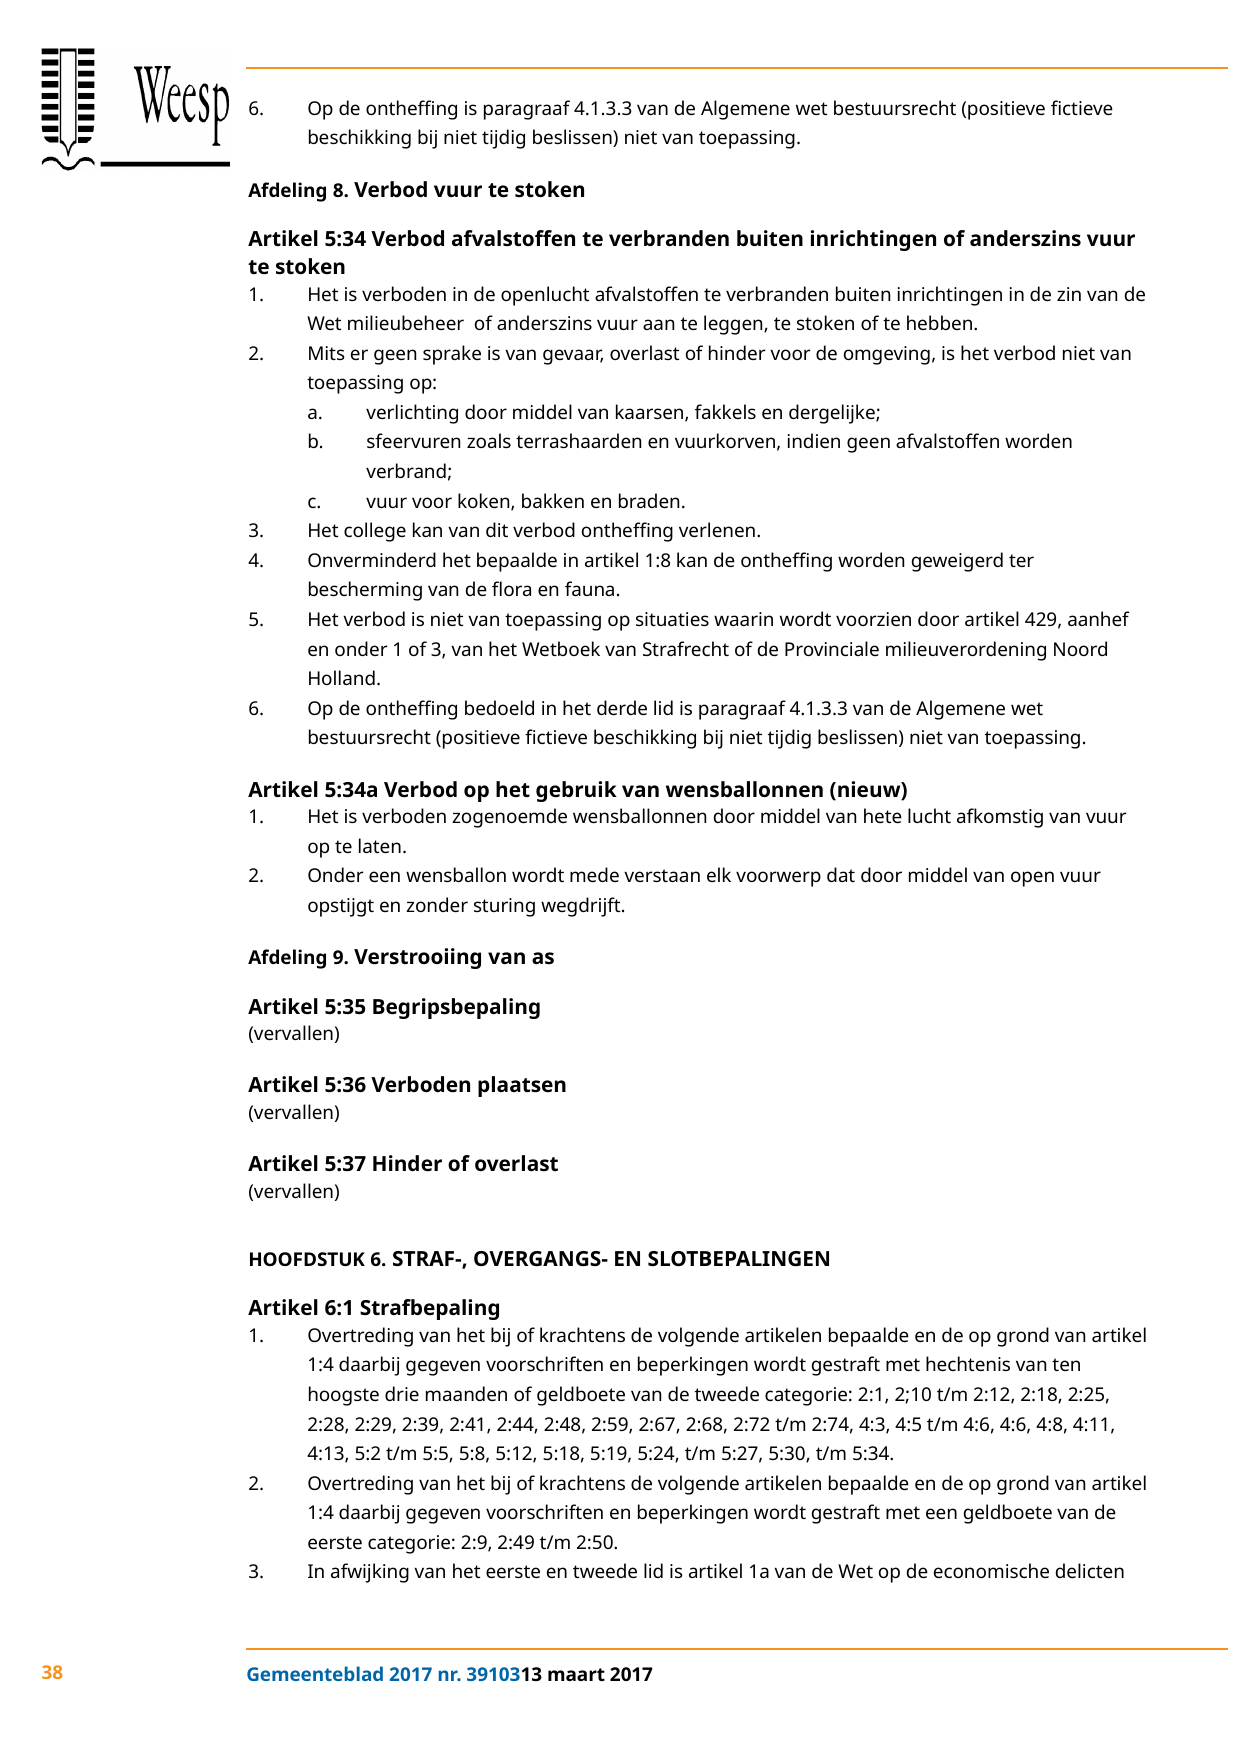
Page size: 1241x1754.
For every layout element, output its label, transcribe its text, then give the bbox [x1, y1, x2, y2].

list verlichting door middel van kaarsen, fakkels en dergelijke; [307, 399, 1152, 425]
text Artikel 5:36 Verboden plaatsen [248, 1071, 1152, 1099]
picture [41, 47, 231, 172]
list Het is verboden in de openlucht afvalstoffen te verbranden buiten inrichtingen in de zin van de Wet milieubeheer of anderszins vuur aan te leggen, te stoken of te hebben. [248, 281, 1152, 336]
text Artikel 6:1 Strafbepaling [248, 1293, 1152, 1322]
text Afdeling 8. Verbod vuur te stoken [248, 175, 1152, 203]
list Onder een wensballon wordt mede verstaan elk voorwerp dat door middel van open vuur opstijgt en zonder sturing wegdrijft. [248, 863, 1152, 918]
list Op de ontheffing is paragraaf 4.1.3.3 van de Algemene wet bestuursrecht (positieve fictieve beschikking bij niet tijdig beslissen) niet van toepassing. [248, 95, 1152, 150]
text Artikel 5:34 Verbod afvalstoffen te verbranden buiten inrichtingen of anderszins vuur te stoken [248, 224, 1152, 281]
text (vervallen) [248, 1099, 1152, 1125]
list sfeervuren zoals terrashaarden en vuurkorven, indien geen afvalstoffen worden verbrand; [307, 429, 1152, 484]
list Het verbod is niet van toepassing op situaties waarin wordt voorzien door artikel 429, aanhef en onder 1 of 3, van het Wetboek van Strafrecht of de Provinciale milieuverordening Noord Holland. [248, 606, 1152, 691]
text (vervallen) [248, 1020, 1152, 1046]
list In afwijking van het eerste en tweede lid is artikel 1a van de Wet op de economische delicten [248, 1559, 1152, 1584]
list Op de ontheffing bedoeld in het derde lid is paragraaf 4.1.3.3 van de Algemene wet bestuursrecht (positieve fictieve beschikking bij niet tijdig beslissen) niet van toepassing. [248, 695, 1152, 750]
list Mits er geen sprake is van gevaar, overlast of hinder voor de omgeving, is het verbod niet van toepassing op: [248, 340, 1152, 395]
list Overtreding van het bij of krachtens de volgende artikelen bepaalde en de op grond van artikel 1:4 daarbij gegeven voorschriften en beperkingen wordt gestraft met hechtenis van ten hoogste drie maanden of geldboete van de tweede categorie: 2:1, 2;10 t/m 2:12, 2:18, 2:25, 2:28, 2:29, 2:39, 2:41, 2:44, 2:48, 2:59, 2:67, 2:68, 2:72 t/m 2:74, 4:3, 4:5 t/m 4:6, 4:6, 4:8, 4:11, 4:13, 5:2 t/m 5:5, 5:8, 5:12, 5:18, 5:19, 5:24, t/m 5:27, 5:30, t/m 5:34. [248, 1322, 1152, 1466]
list Overtreding van het bij of krachtens de volgende artikelen bepaalde en de op grond van artikel 1:4 daarbij gegeven voorschriften en beperkingen wordt gestraft met een geldboete van de eerste categorie: 2:9, 2:49 t/m 2:50. [248, 1470, 1152, 1555]
text (vervallen) [248, 1178, 1152, 1204]
text Artikel 5:34a Verbod op het gebruik van wensballonnen (nieuw) [248, 775, 1152, 803]
list Het college kan van dit verbod ontheffing verlenen. [248, 517, 1152, 543]
list vuur voor koken, bakken en braden. [307, 488, 1152, 514]
text HOOFDSTUK 6. STRAF-, OVERGANGS- EN SLOTBEPALINGEN [248, 1244, 1152, 1273]
text Afdeling 9. Verstrooiing van as [248, 942, 1152, 971]
list Het is verboden zogenoemde wensballonnen door middel van hete lucht afkomstig van vuur op te laten. [248, 803, 1152, 859]
text Artikel 5:37 Hinder of overlast [248, 1149, 1152, 1178]
text Artikel 5:35 Begripsbepaling [248, 992, 1152, 1020]
list Onverminderd het bepaalde in artikel 1:8 kan de ontheffing worden geweigerd ter bescherming van de flora en fauna. [248, 547, 1152, 602]
